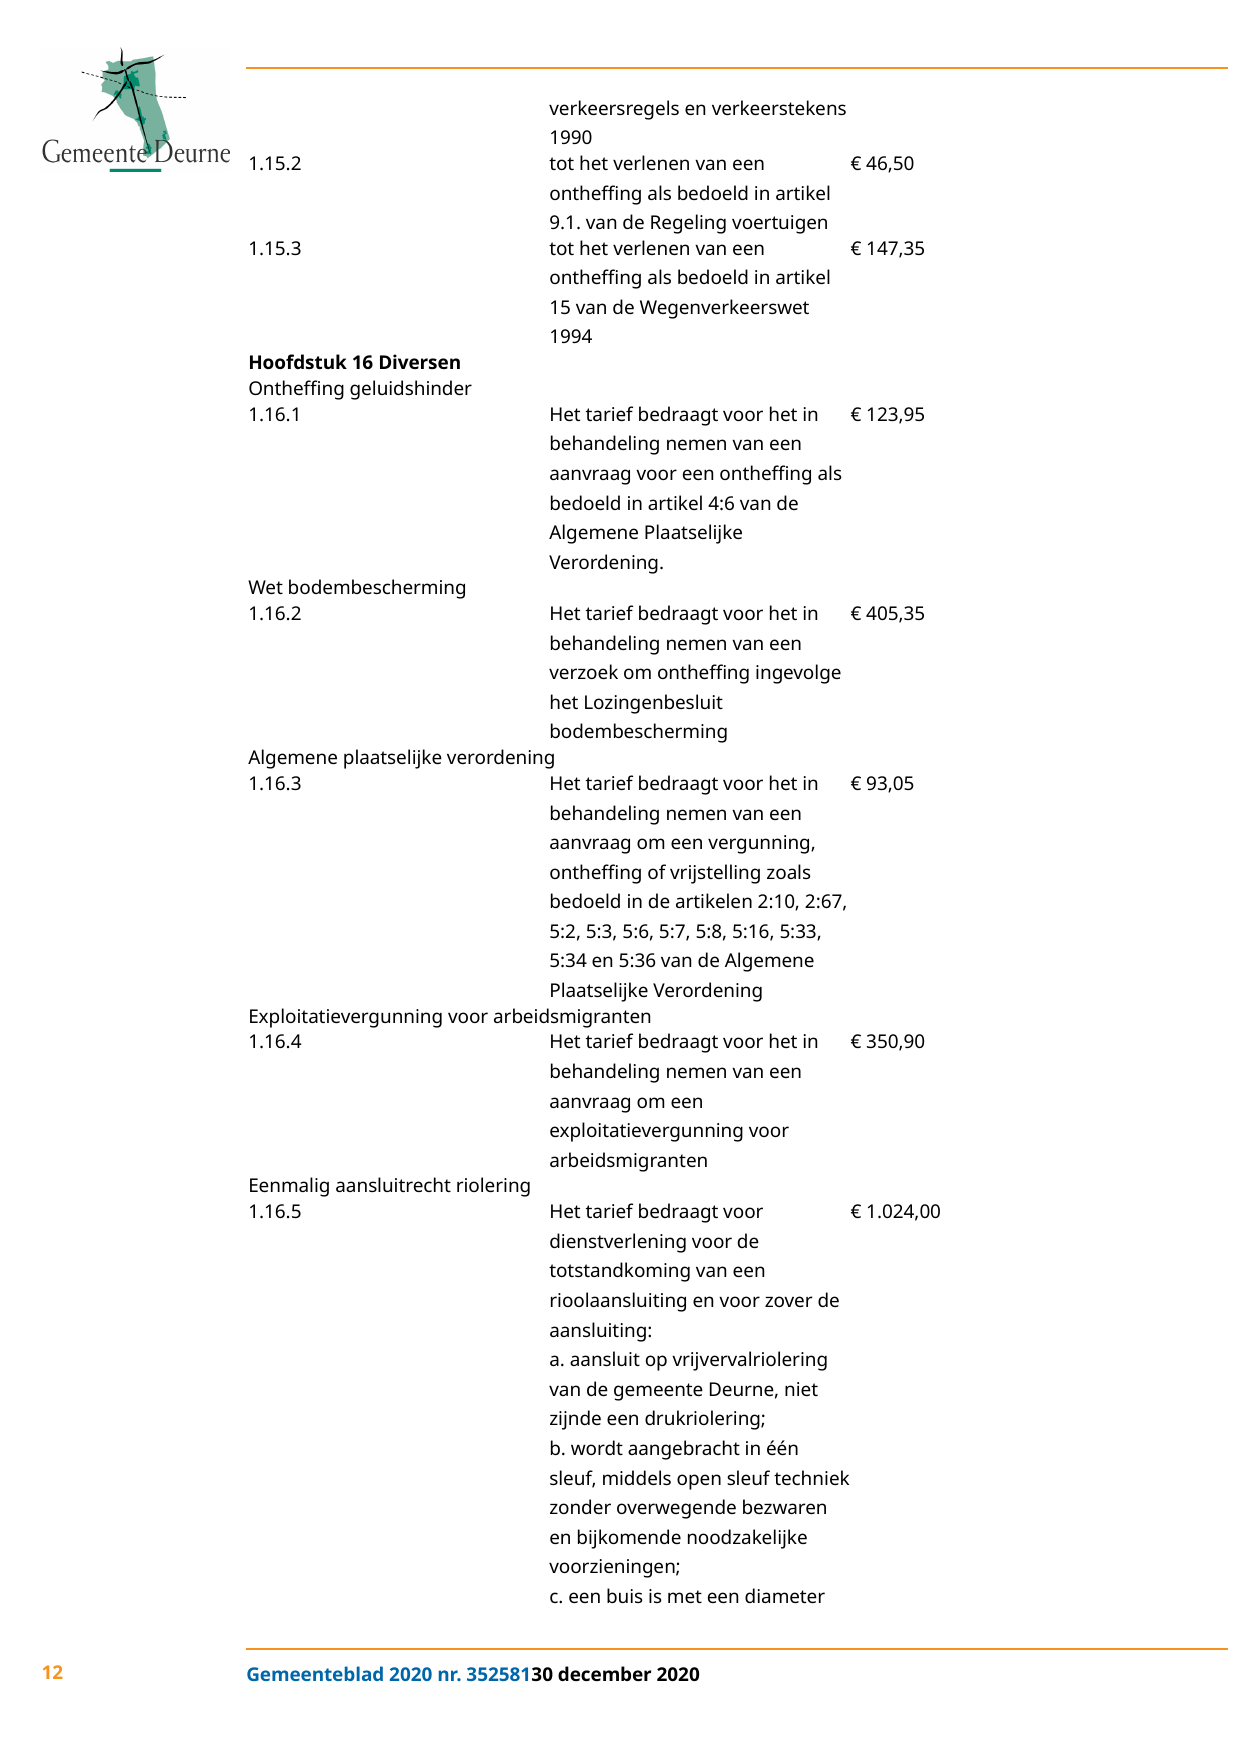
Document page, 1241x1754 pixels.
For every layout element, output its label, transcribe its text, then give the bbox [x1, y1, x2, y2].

table_cell [248, 95, 549, 150]
table_cell Ontheffing geluidshinder [248, 375, 1152, 401]
table_cell Het tarief bedraagt voor het in behandeling nemen van een verzoek om ontheffing ingevolge het Lozingenbesluit bodembescherming [549, 600, 850, 744]
table_cell Het tarief bedraagt voor het in behandeling nemen van een aanvraag om een vergunning, ontheffing of vrijstelling zoals bedoeld in de artikelen 2:10, 2:67, 5:2, 5:3, 5:6, 5:7, 5:8, 5:16, 5:33, 5:34 en 5:36 van de Algemene Plaatselijke Verordening [549, 770, 850, 1003]
table_cell Eenmalig aansluitrecht riolering [248, 1173, 1152, 1198]
table_cell € 46,50 [850, 150, 1152, 235]
table_cell 1.16.4 [248, 1029, 549, 1173]
table_cell 1.15.3 [248, 235, 549, 349]
table_cell € 93,05 [850, 770, 1152, 1003]
table_cell Hoofdstuk 16 Diversen [248, 350, 1152, 375]
table_cell [850, 95, 1152, 150]
table_cell Algemene plaatselijke verordening [248, 744, 1152, 770]
table_cell € 405,35 [850, 600, 1152, 744]
table_cell Het tarief bedraagt voor dienstverlening voor de totstandkoming van een rioolaansluiting en voor zover de aansluiting: a. aansluit op vrijvervalriolering van de gemeente Deurne, niet zijnde een drukriolering; b. wordt aangebracht in één sleuf, middels open sleuf techniek zonder overwegende bezwaren en bijkomende noodzakelijke voorzieningen; c. een buis is met een diameter [549, 1199, 850, 1609]
table_cell 1.16.1 [248, 401, 549, 574]
table_cell 1.16.5 [248, 1199, 549, 1609]
table_cell Exploitatievergunning voor arbeidsmigranten [248, 1003, 1152, 1029]
table_cell tot het verlenen van een ontheffing als bedoeld in artikel 15 van de Wegenverkeerswet 1994 [549, 235, 850, 349]
table_cell 1.16.3 [248, 770, 549, 1003]
table_cell 1.16.2 [248, 600, 549, 744]
table_cell € 147,35 [850, 235, 1152, 349]
table_cell Wet bodembescherming [248, 575, 1152, 600]
table_cell 1.15.2 [248, 150, 549, 235]
table_cell verkeersregels en verkeerstekens 1990 [549, 95, 850, 150]
picture [41, 47, 231, 172]
table_cell € 123,95 [850, 401, 1152, 574]
table_cell Het tarief bedraagt voor het in behandeling nemen van een aanvraag om een exploitatievergunning voor arbeidsmigranten [549, 1029, 850, 1173]
table_cell Het tarief bedraagt voor het in behandeling nemen van een aanvraag voor een ontheffing als bedoeld in artikel 4:6 van de Algemene Plaatselijke Verordening. [549, 401, 850, 574]
table_cell € 1.024,00 [850, 1199, 1152, 1609]
table_cell € 350,90 [850, 1029, 1152, 1173]
table_cell tot het verlenen van een ontheffing als bedoeld in artikel 9.1. van de Regeling voertuigen [549, 150, 850, 235]
